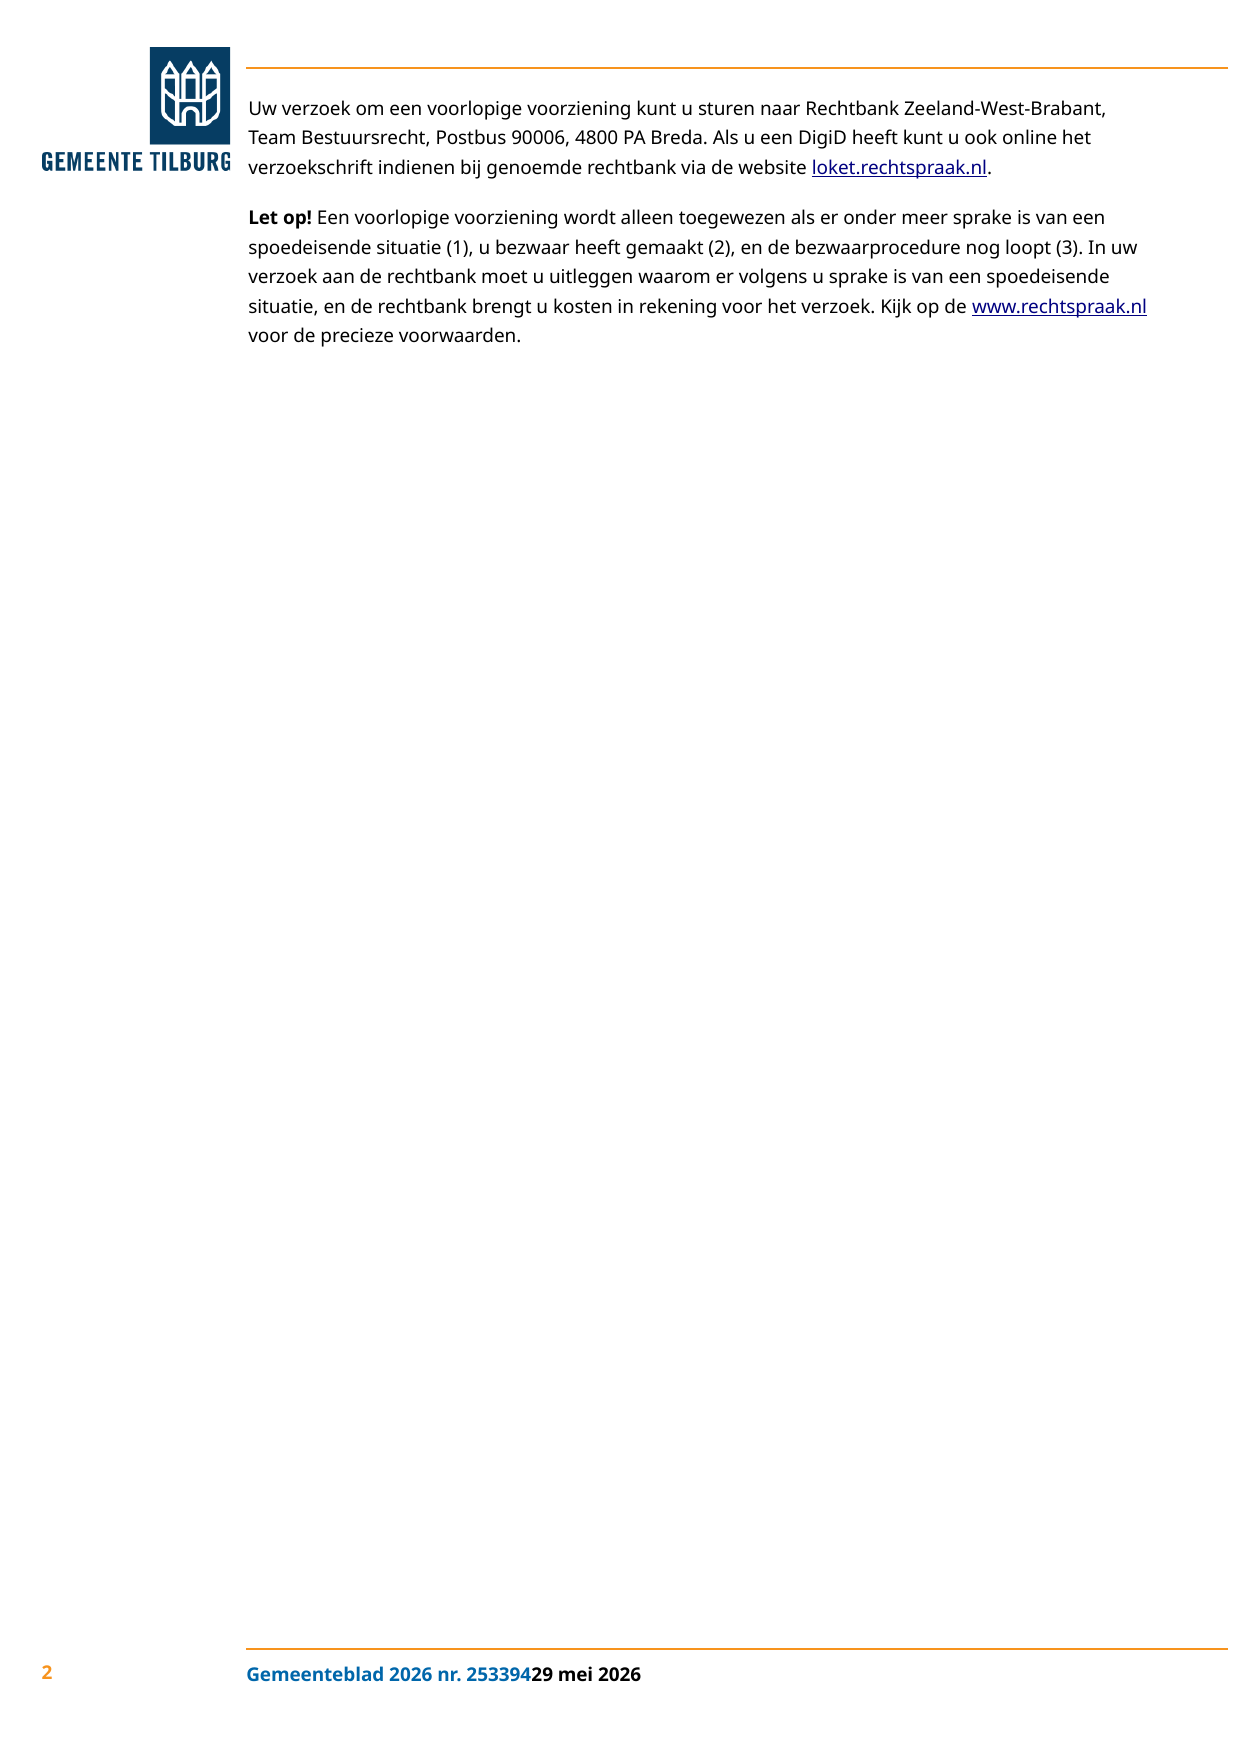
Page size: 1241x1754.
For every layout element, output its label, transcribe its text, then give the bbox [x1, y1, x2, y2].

picture [41, 47, 231, 172]
text Let op! Een voorlopige voorziening wordt alleen toegewezen als er onder meer sprake is van een spoedeisende situatie (1), u bezwaar heeft gemaakt (2), en de bezwaarprocedure nog loopt (3). In uw verzoek aan de rechtbank moet u uitleggen waarom er volgens u sprake is van een spoedeisende situatie, en de rechtbank brengt u kosten in rekening voor het verzoek. Kijk op de www.rechtspraak.nl voor de precieze voorwaarden. [248, 204, 1152, 348]
text Uw verzoek om een voorlopige voorziening kunt u sturen naar Rechtbank Zeeland-West-Brabant, Team Bestuursrecht, Postbus 90006, 4800 PA Breda. Als u een DigiD heeft kunt u ook online het verzoekschrift indienen bij genoemde rechtbank via de website loket.rechtspraak.nl. [248, 95, 1152, 180]
